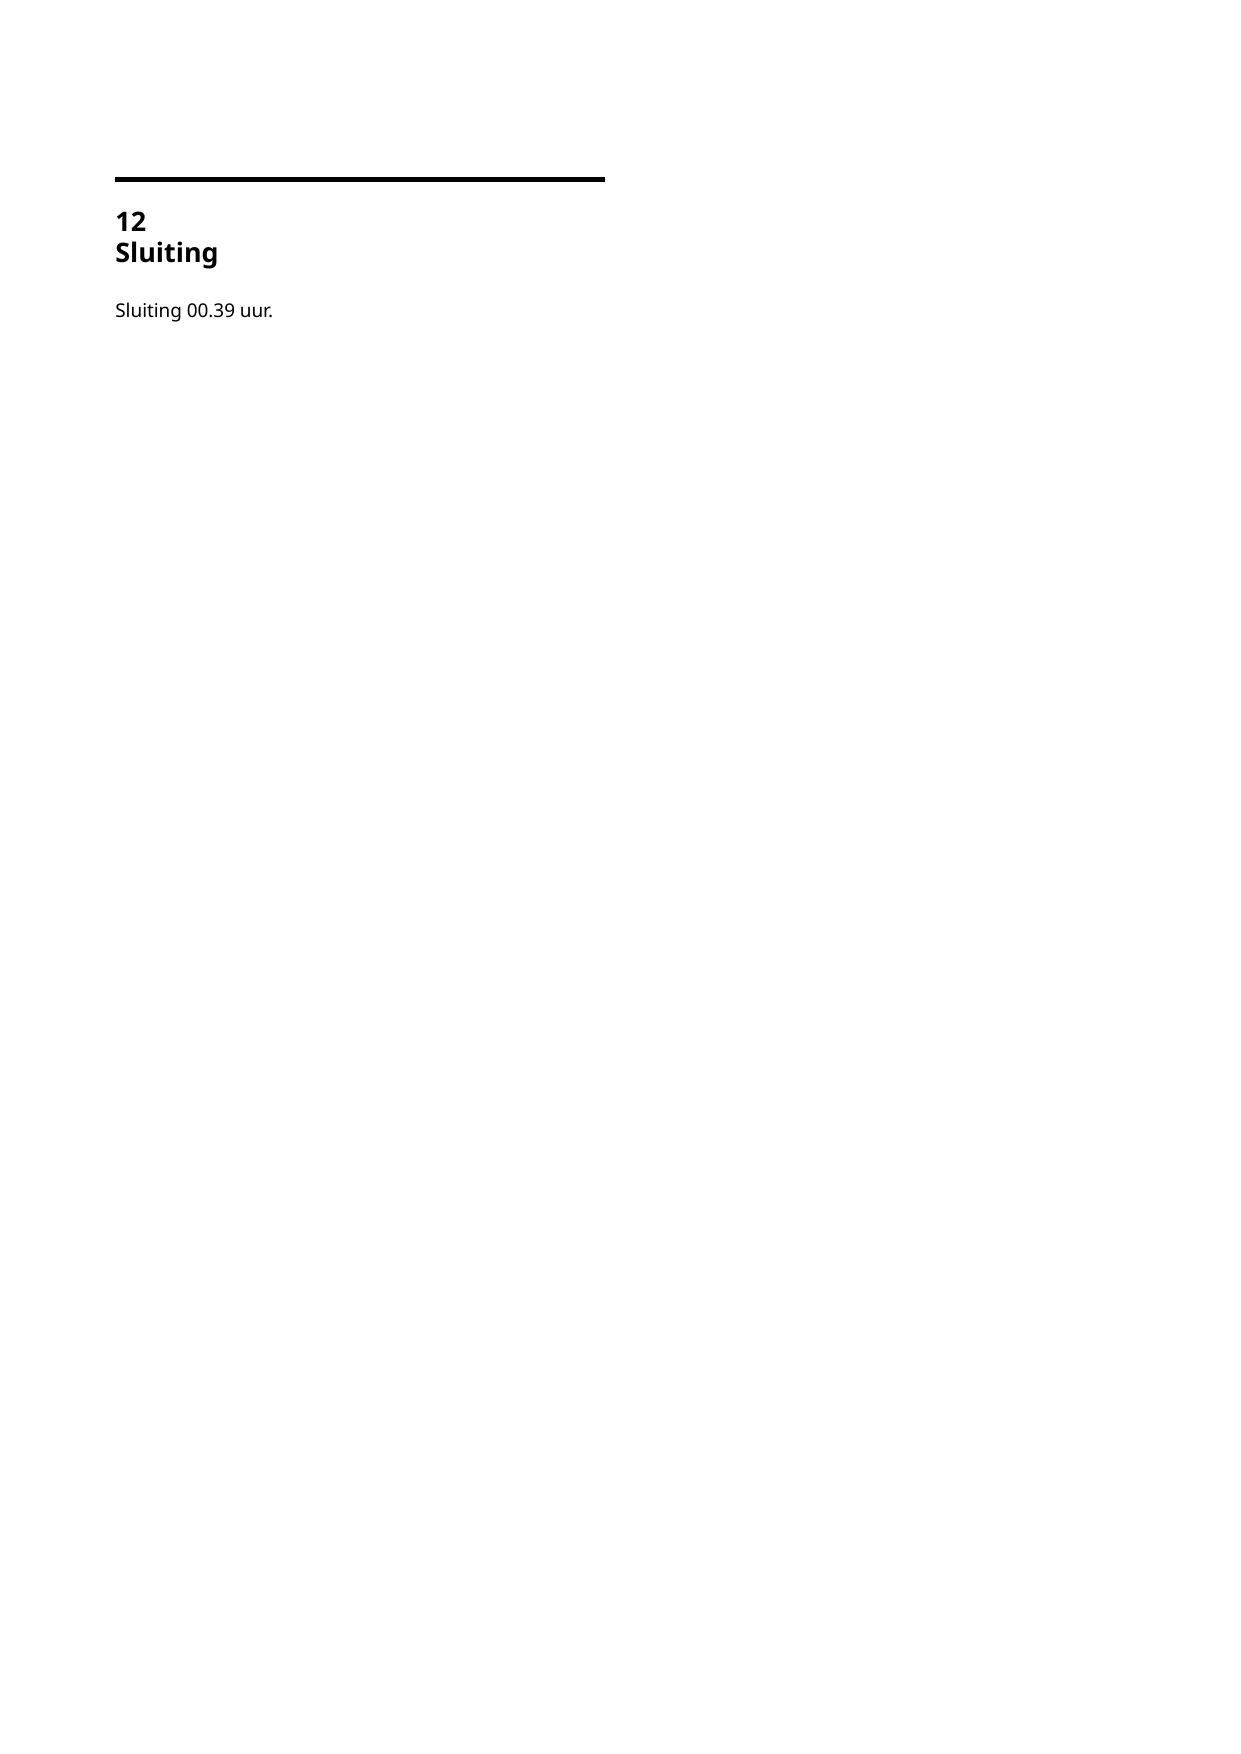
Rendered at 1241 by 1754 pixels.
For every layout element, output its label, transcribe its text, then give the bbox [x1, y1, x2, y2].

text Sluiting 00.39 uur. [115, 302, 605, 322]
text 12 [115, 203, 605, 239]
text Sluiting [115, 239, 605, 283]
